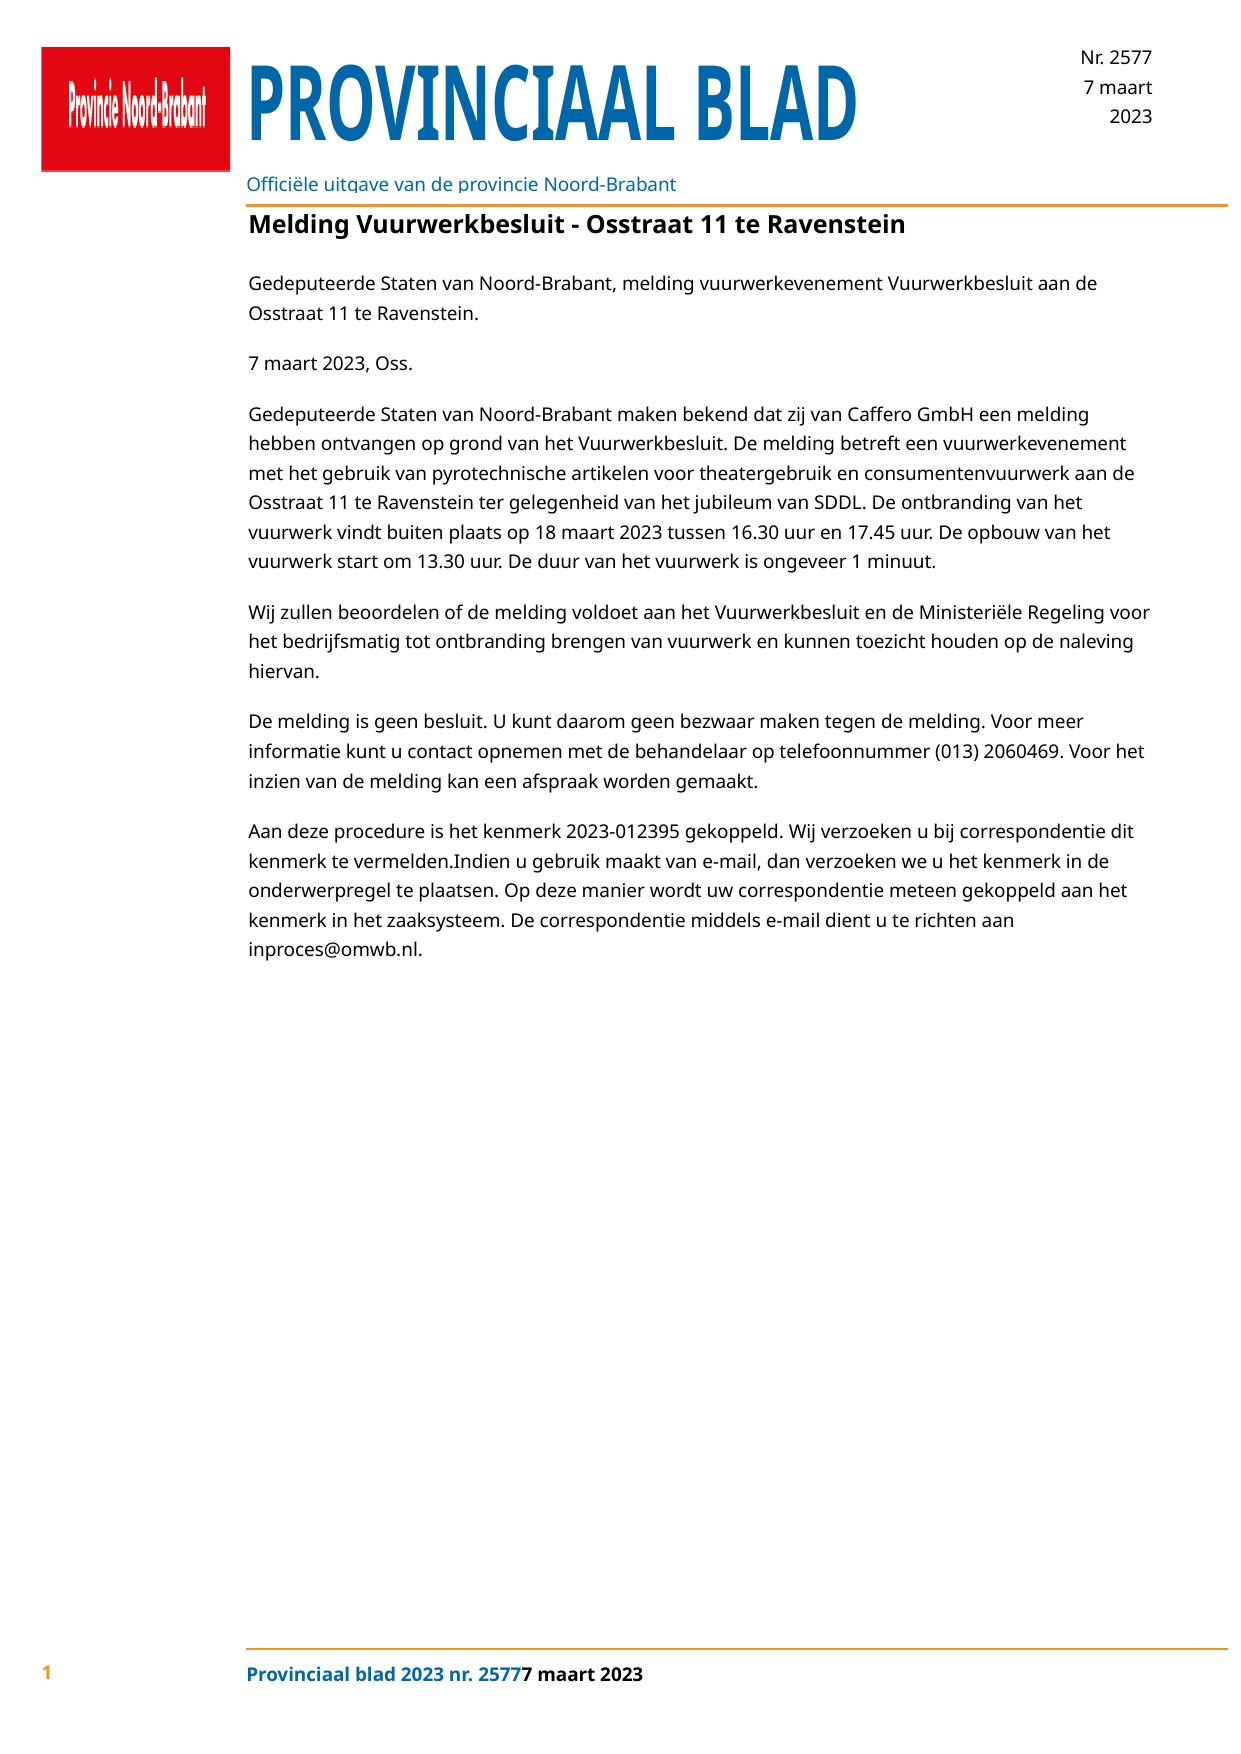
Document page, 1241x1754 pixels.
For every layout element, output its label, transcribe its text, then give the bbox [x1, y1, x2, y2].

text 7 maart 2023, Oss. [248, 350, 1152, 376]
text Wij zullen beoordelen of de melding voldoet aan het Vuurwerkbesluit en de Ministeriële Regeling voor het bedrijfsmatig tot ontbranding brengen van vuurwerk en kunnen toezicht houden op de naleving hiervan. [248, 599, 1152, 684]
picture [41, 47, 231, 172]
text Gedeputeerde Staten van Noord-Brabant, melding vuurwerkevenement Vuurwerkbesluit aan de Osstraat 11 te Ravenstein. [248, 270, 1152, 326]
text Gedeputeerde Staten van Noord-Brabant maken bekend dat zij van Caffero GmbH een melding hebben ontvangen op grond van het Vuurwerkbesluit. De melding betreft een vuurwerkevenement met het gebruik van pyrotechnische artikelen voor theatergebruik en consumentenvuurwerk aan de Osstraat 11 te Ravenstein ter gelegenheid van het jubileum van SDDL. De ontbranding van het vuurwerk vindt buiten plaats op 18 maart 2023 tussen 16.30 uur en 17.45 uur. De opbouw van het vuurwerk start om 13.30 uur. De duur van het vuurwerk is ongeveer 1 minuut. [248, 401, 1152, 574]
text Melding Vuurwerkbesluit - Osstraat 11 te Ravenstein [248, 207, 1152, 241]
text De melding is geen besluit. U kunt daarom geen bezwaar maken tegen de melding. Voor meer informatie kunt u contact opnemen met de behandelaar op telefoonnummer (013) 2060469. Voor het inzien van de melding kan een afspraak worden gemaakt. [248, 709, 1152, 793]
text Aan deze procedure is het kenmerk 2023-012395 gekoppeld. Wij verzoeken u bij correspondentie dit kenmerk te vermelden.Indien u gebruik maakt van e-mail, dan verzoeken we u het kenmerk in de onderwerpregel te plaatsen. Op deze manier wordt uw correspondentie meteen gekoppeld aan het kenmerk in het zaaksysteem. De correspondentie middels e-mail dient u te richten aan inproces@omwb.nl. [248, 818, 1152, 962]
